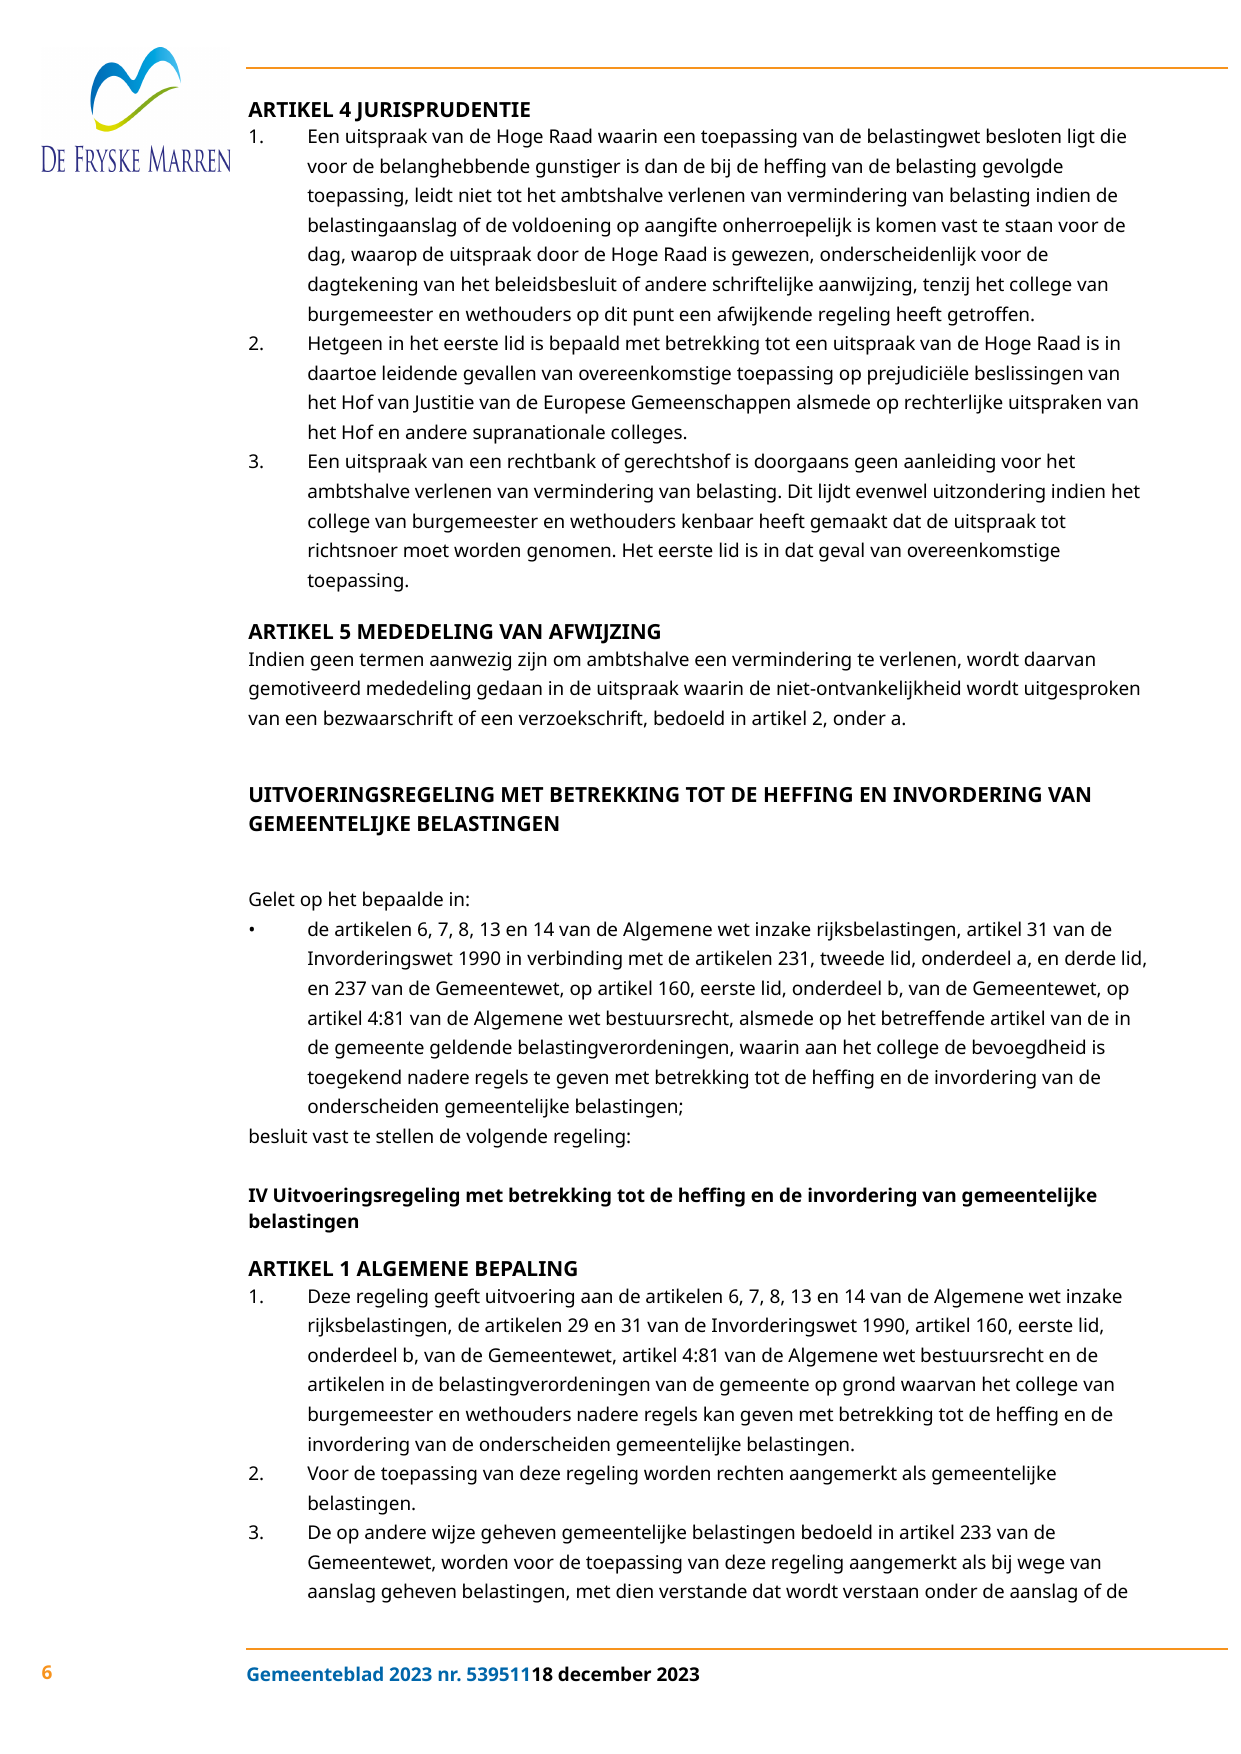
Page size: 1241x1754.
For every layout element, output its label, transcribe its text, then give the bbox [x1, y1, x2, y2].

text UITVOERINGSREGELING MET BETREKKING TOT DE HEFFING EN INVORDERING VAN GEMEENTELIJKE BELASTINGEN [248, 780, 1152, 837]
text ARTIKEL 4 JURISPRUDENTIE [248, 95, 1152, 123]
text Indien geen termen aanwezig zijn om ambtshalve een vermindering te verlenen, wordt daarvan gemotiveerd mededeling gedaan in de uitspraak waarin de niet-ontvankelijkheid wordt uitgesproken van een bezwaarschrift of een verzoekschrift, bedoeld in artikel 2, onder a. [248, 646, 1152, 731]
text ARTIKEL 5 MEDEDELING VAN AFWIJZING [248, 617, 1152, 646]
list de artikelen 6, 7, 8, 13 en 14 van de Algemene wet inzake rijksbelastingen, artikel 31 van de Invorderingswet 1990 in verbinding met de artikelen 231, tweede lid, onderdeel a, en derde lid, en 237 van de Gemeentewet, op artikel 160, eerste lid, onderdeel b, van de Gemeentewet, op artikel 4:81 van de Algemene wet bestuursrecht, alsmede op het betreffende artikel van de in de gemeente geldende belastingverordeningen, waarin aan het college de bevoegdheid is toegekend nadere regels te geven met betrekking tot de heffing en de invordering van de onderscheiden gemeentelijke belastingen; [248, 916, 1152, 1119]
list Een uitspraak van de Hoge Raad waarin een toepassing van de belastingwet besloten ligt die voor de belanghebbende gunstiger is dan de bij de heffing van de belasting gevolgde toepassing, leidt niet tot het ambtshalve verlenen van vermindering van belasting indien de belastingaanslag of de voldoening op aangifte onherroepelijk is komen vast te staan voor de dag, waarop de uitspraak door de Hoge Raad is gewezen, onderscheidenlijk voor de dagtekening van het beleidsbesluit of andere schriftelijke aanwijzing, tenzij het college van burgemeester en wethouders op dit punt een afwijkende regeling heeft getroffen. [248, 123, 1152, 326]
text besluit vast te stellen de volgende regeling: [248, 1123, 1152, 1149]
text IV Uitvoeringsregeling met betrekking tot de heffing en de invordering van gemeentelijke belastingen [248, 1182, 1152, 1234]
list Hetgeen in het eerste lid is bepaald met betrekking tot een uitspraak van de Hoge Raad is in daartoe leidende gevallen van overeenkomstige toepassing op prejudiciële beslissingen van het Hof van Justitie van de Europese Gemeenschappen alsmede op rechterlijke uitspraken van het Hof en andere supranationale colleges. [248, 330, 1152, 445]
picture [41, 47, 231, 172]
list Deze regeling geeft uitvoering aan de artikelen 6, 7, 8, 13 en 14 van de Algemene wet inzake rijksbelastingen, de artikelen 29 en 31 van de Invorderingswet 1990, artikel 160, eerste lid, onderdeel b, van de Gemeentewet, artikel 4:81 van de Algemene wet bestuursrecht en de artikelen in de belastingverordeningen van de gemeente op grond waarvan het college van burgemeester en wethouders nadere regels kan geven met betrekking tot de heffing en de invordering van de onderscheiden gemeentelijke belastingen. [248, 1283, 1152, 1457]
list De op andere wijze geheven gemeentelijke belastingen bedoeld in artikel 233 van de Gemeentewet, worden voor de toepassing van deze regeling aangemerkt als bij wege van aanslag geheven belastingen, met dien verstande dat wordt verstaan onder de aanslag of de [248, 1519, 1152, 1604]
text ARTIKEL 1 ALGEMENE BEPALING [248, 1254, 1152, 1283]
list Een uitspraak van een rechtbank of gerechtshof is doorgaans geen aanleiding voor het ambtshalve verlenen van vermindering van belasting. Dit lijdt evenwel uitzondering indien het college van burgemeester en wethouders kenbaar heeft gemaakt dat de uitspraak tot richtsnoer moet worden genomen. Het eerste lid is in dat geval van overeenkomstige toepassing. [248, 449, 1152, 593]
list Voor de toepassing van deze regeling worden rechten aangemerkt als gemeentelijke belastingen. [248, 1460, 1152, 1516]
text Gelet op het bepaalde in: [248, 886, 1152, 912]
